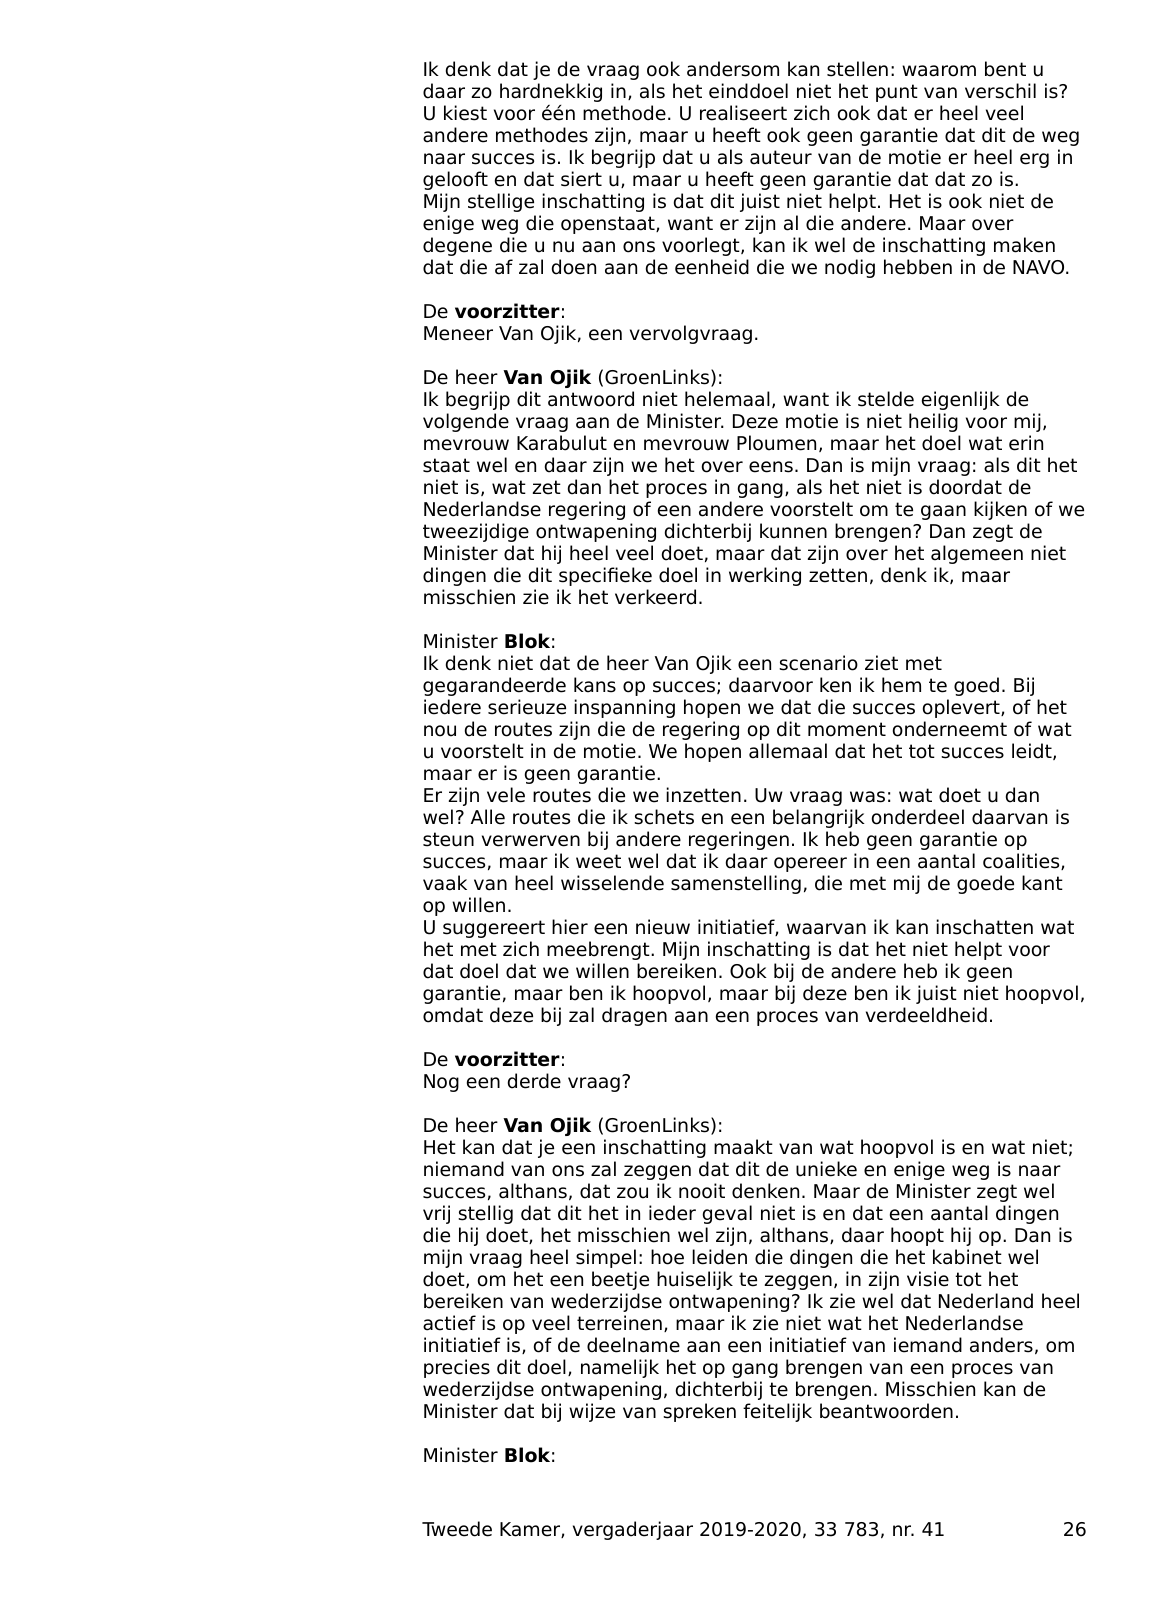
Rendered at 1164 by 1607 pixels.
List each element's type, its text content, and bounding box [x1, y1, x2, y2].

text Ik denk niet dat de heer Van Ojik een scenario ziet met gegarandeerde kans op succes; daarvoor ken ik hem te goed. Bij iedere serieuze inspanning hopen we dat die succes oplevert, of het nou de routes zijn die de regering op dit moment onderneemt of wat u voorstelt in de motie. We hopen allemaal dat het tot succes leidt, maar er is geen garantie. [422, 653, 1087, 785]
text Ik begrijp dit antwoord niet helemaal, want ik stelde eigenlijk de volgende vraag aan de Minister. Deze motie is niet heilig voor mij, mevrouw Karabulut en mevrouw Ploumen, maar het doel wat erin staat wel en daar zijn we het over eens. Dan is mijn vraag: als dit het niet is, wat zet dan het proces in gang, als het niet is doordat de Nederlandse regering of een andere voorstelt om te gaan kijken of we tweezijdige ontwapening dichterbij kunnen brengen? Dan zegt de Minister dat hij heel veel doet, maar dat zijn over het algemeen niet dingen die dit specifieke doel in werking zetten, denk ik, maar misschien zie ik het verkeerd. [422, 389, 1087, 609]
text Er zijn vele routes die we inzetten. Uw vraag was: wat doet u dan wel? Alle routes die ik schets en een belangrijk onderdeel daarvan is steun verwerven bij andere regeringen. Ik heb geen garantie op succes, maar ik weet wel dat ik daar opereer in een aantal coalities, vaak van heel wisselende samenstelling, die met mij de goede kant op willen. [422, 785, 1087, 917]
text Het kan dat je een inschatting maakt van wat hoopvol is en wat niet; niemand van ons zal zeggen dat dit de unieke en enige weg is naar succes, althans, dat zou ik nooit denken. Maar de Minister zegt wel vrij stellig dat dit het in ieder geval niet is en dat een aantal dingen die hij doet, het misschien wel zijn, althans, daar hoopt hij op. Dan is mijn vraag heel simpel: hoe leiden die dingen die het kabinet wel doet, om het een beetje huiselijk te zeggen, in zijn visie tot het bereiken van wederzijdse ontwapening? Ik zie wel dat Nederland heel actief is op veel terreinen, maar ik zie niet wat het Nederlandse initiatief is, of de deelname aan een initiatief van iemand anders, om precies dit doel, namelijk het op gang brengen van een proces van wederzijdse ontwapening, dichterbij te brengen. Misschien kan de Minister dat bij wijze van spreken feitelijk beantwoorden. [422, 1137, 1087, 1423]
text De voorzitter: [422, 1049, 1087, 1071]
text Minister Blok: [422, 1445, 1087, 1467]
text De voorzitter: [422, 301, 1087, 323]
text De heer Van Ojik (GroenLinks): [422, 367, 1087, 389]
text U suggereert hier een nieuw initiatief, waarvan ik kan inschatten wat het met zich meebrengt. Mijn inschatting is dat het niet helpt voor dat doel dat we willen bereiken. Ook bij de andere heb ik geen garantie, maar ben ik hoopvol, maar bij deze ben ik juist niet hoopvol, omdat deze bij zal dragen aan een proces van verdeeldheid. [422, 917, 1087, 1027]
text Minister Blok: [422, 631, 1087, 653]
text Ik denk dat je de vraag ook andersom kan stellen: waarom bent u daar zo hardnekkig in, als het einddoel niet het punt van verschil is? U kiest voor één methode. U realiseert zich ook dat er heel veel andere methodes zijn, maar u heeft ook geen garantie dat dit de weg naar succes is. Ik begrijp dat u als auteur van de motie er heel erg in gelooft en dat siert u, maar u heeft geen garantie dat dat zo is. [422, 59, 1087, 191]
text Nog een derde vraag? [422, 1071, 1087, 1093]
text Meneer Van Ojik, een vervolgvraag. [422, 323, 1087, 345]
text De heer Van Ojik (GroenLinks): [422, 1115, 1087, 1137]
text Mijn stellige inschatting is dat dit juist niet helpt. Het is ook niet de enige weg die openstaat, want er zijn al die andere. Maar over degene die u nu aan ons voorlegt, kan ik wel de inschatting maken dat die af zal doen aan de eenheid die we nodig hebben in de NAVO. [422, 191, 1087, 279]
